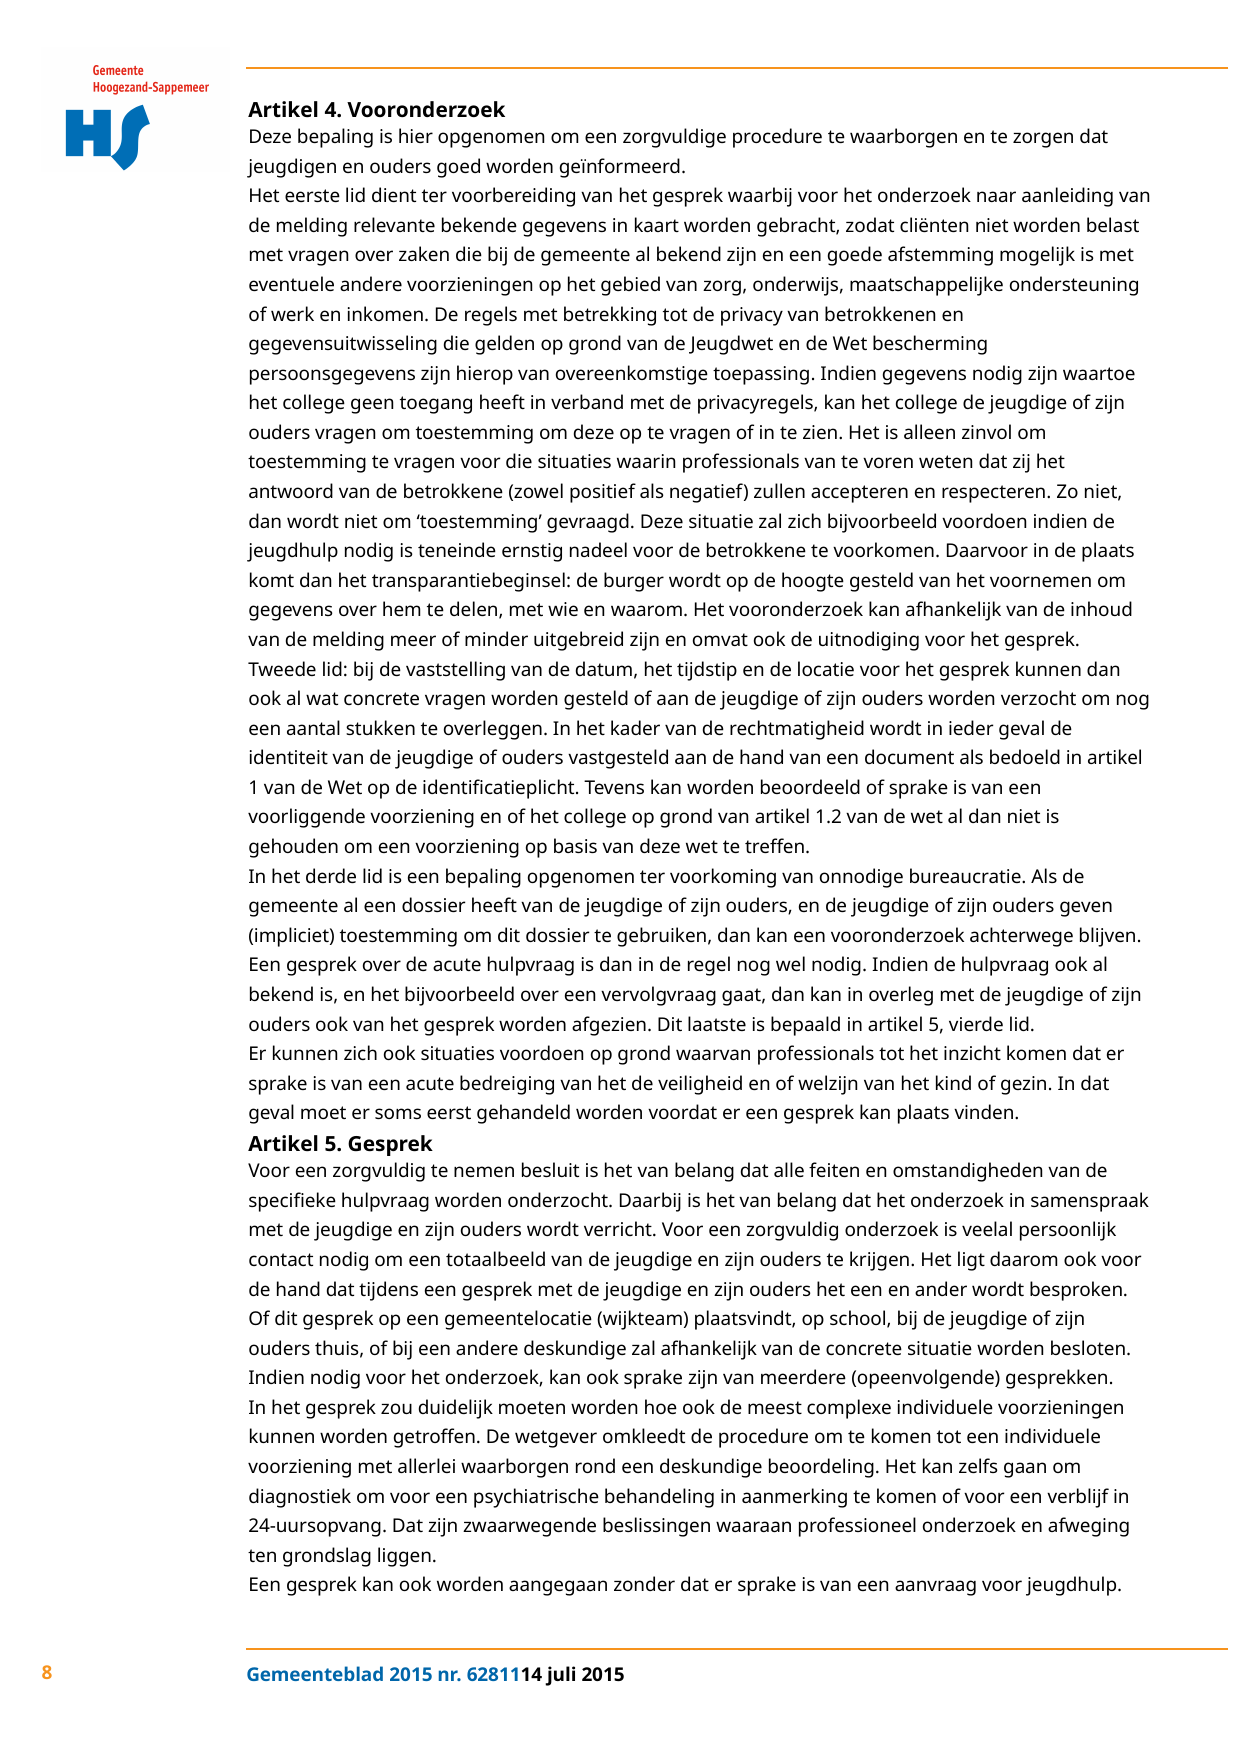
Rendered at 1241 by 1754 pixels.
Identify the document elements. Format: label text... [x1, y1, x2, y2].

text Een gesprek kan ook worden aangegaan zonder dat er sprake is van een aanvraag voor jeugdhulp. [248, 1572, 1152, 1597]
text Of dit gesprek op een gemeentelocatie (wijkteam) plaatsvindt, op school, bij de jeugdige of zijn ouders thuis, of bij een andere deskundige zal afhankelijk van de concrete situatie worden besloten. Indien nodig voor het onderzoek, kan ook sprake zijn van meerdere (opeenvolgende) gesprekken. [248, 1305, 1152, 1390]
picture [41, 47, 231, 172]
text Er kunnen zich ook situaties voordoen op grond waarvan professionals tot het inzicht komen dat er sprake is van een acute bedreiging van het de veiligheid en of welzijn van het kind of gezin. In dat geval moet er soms eerst gehandeld worden voordat er een gesprek kan plaats vinden. [248, 1040, 1152, 1125]
text In het gesprek zou duidelijk moeten worden hoe ook de meest complexe individuele voorzieningen kunnen worden getroffen. De wetgever omkleedt de procedure om te komen tot een individuele voorziening met allerlei waarborgen rond een deskundige beoordeling. Het kan zelfs gaan om diagnostiek om voor een psychiatrische behandeling in aanmerking te komen of voor een verblijf in 24-uursopvang. Dat zijn zwaarwegende beslissingen waaraan professioneel onderzoek en afweging ten grondslag liggen. [248, 1394, 1152, 1568]
text In het derde lid is een bepaling opgenomen ter voorkoming van onnodige bureaucratie. Als de gemeente al een dossier heeft van de jeugdige of zijn ouders, en de jeugdige of zijn ouders geven (impliciet) toestemming om dit dossier te gebruiken, dan kan een vooronderzoek achterwege blijven. Een gesprek over de acute hulpvraag is dan in de regel nog wel nodig. Indien de hulpvraag ook al bekend is, en het bijvoorbeeld over een vervolgvraag gaat, dan kan in overleg met de jeugdige of zijn ouders ook van het gesprek worden afgezien. Dit laatste is bepaald in artikel 5, vierde lid. [248, 863, 1152, 1036]
text Artikel 4. Vooronderzoek [248, 95, 1152, 123]
text Het eerste lid dient ter voorbereiding van het gesprek waarbij voor het onderzoek naar aanleiding van de melding relevante bekende gegevens in kaart worden gebracht, zodat cliënten niet worden belast met vragen over zaken die bij de gemeente al bekend zijn en een goede afstemming mogelijk is met eventuele andere voorzieningen op het gebied van zorg, onderwijs, maatschappelijke ondersteuning of werk en inkomen. De regels met betrekking tot de privacy van betrokkenen en gegevensuitwisseling die gelden op grond van de Jeugdwet en de Wet bescherming persoonsgegevens zijn hierop van overeenkomstige toepassing. Indien gegevens nodig zijn waartoe het college geen toegang heeft in verband met de privacyregels, kan het college de jeugdige of zijn ouders vragen om toestemming om deze op te vragen of in te zien. Het is alleen zinvol om toestemming te vragen voor die situaties waarin professionals van te voren weten dat zij het antwoord van de betrokkene (zowel positief als negatief) zullen accepteren en respecteren. Zo niet, dan wordt niet om ‘toestemming’ gevraagd. Deze situatie zal zich bijvoorbeeld voordoen indien de jeugdhulp nodig is teneinde ernstig nadeel voor de betrokkene te voorkomen. Daarvoor in de plaats komt dan het transparantiebeginsel: de burger wordt op de hoogte gesteld van het voornemen om gegevens over hem te delen, met wie en waarom. Het vooronderzoek kan afhankelijk van de inhoud van de melding meer of minder uitgebreid zijn en omvat ook de uitnodiging voor het gesprek. [248, 182, 1152, 652]
text Artikel 5. Gesprek [248, 1129, 1152, 1157]
text Voor een zorgvuldig te nemen besluit is het van belang dat alle feiten en omstandigheden van de specifieke hulpvraag worden onderzocht. Daarbij is het van belang dat het onderzoek in samenspraak met de jeugdige en zijn ouders wordt verricht. Voor een zorgvuldig onderzoek is veelal persoonlijk contact nodig om een totaalbeeld van de jeugdige en zijn ouders te krijgen. Het ligt daarom ook voor de hand dat tijdens een gesprek met de jeugdige en zijn ouders het een en ander wordt besproken. [248, 1157, 1152, 1302]
text Tweede lid: bij de vaststelling van de datum, het tijdstip en de locatie voor het gesprek kunnen dan ook al wat concrete vragen worden gesteld of aan de jeugdige of zijn ouders worden verzocht om nog een aantal stukken te overleggen. In het kader van de rechtmatigheid wordt in ieder geval de identiteit van de jeugdige of ouders vastgesteld aan de hand van een document als bedoeld in artikel 1 van de Wet op de identificatieplicht. Tevens kan worden beoordeeld of sprake is van een voorliggende voorziening en of het college op grond van artikel 1.2 van de wet al dan niet is gehouden om een voorziening op basis van deze wet te treffen. [248, 656, 1152, 859]
text Deze bepaling is hier opgenomen om een zorgvuldige procedure te waarborgen en te zorgen dat jeugdigen en ouders goed worden geïnformeerd. [248, 123, 1152, 178]
